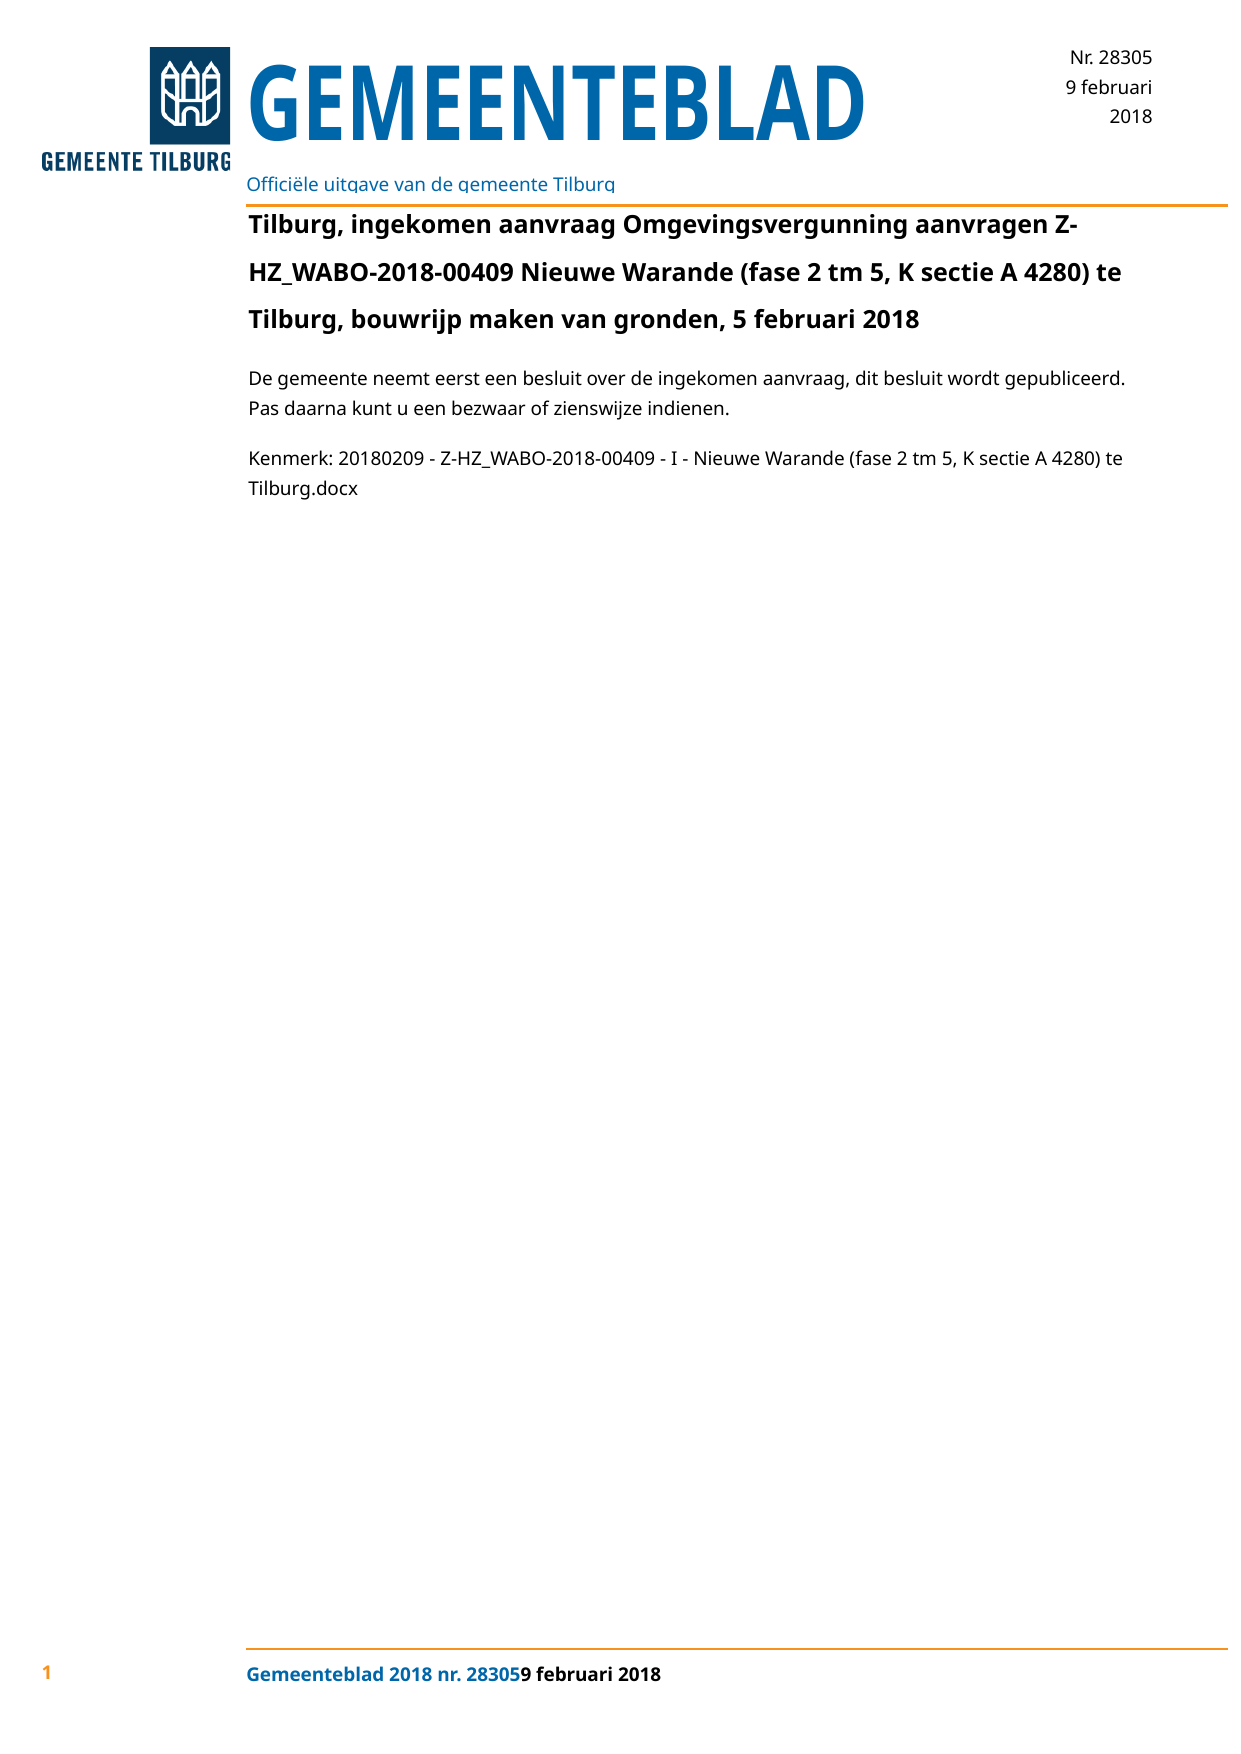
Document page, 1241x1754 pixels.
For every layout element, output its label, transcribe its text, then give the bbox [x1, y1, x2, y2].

text Tilburg, ingekomen aanvraag Omgevingsvergunning aanvragen Z-HZ_WABO-2018-00409 Nieuwe Warande (fase 2 tm 5, K sectie A 4280) te Tilburg, bouwrijp maken van gronden, 5 februari 2018 [248, 207, 1152, 336]
text Kenmerk: 20180209 - Z-HZ_WABO-2018-00409 - I - Nieuwe Warande (fase 2 tm 5, K sectie A 4280) te Tilburg.docx [248, 446, 1152, 501]
text De gemeente neemt eerst een besluit over de ingekomen aanvraag, dit besluit wordt gepubliceerd. Pas daarna kunt u een bezwaar of zienswijze indienen. [248, 366, 1152, 421]
picture [41, 47, 231, 172]
